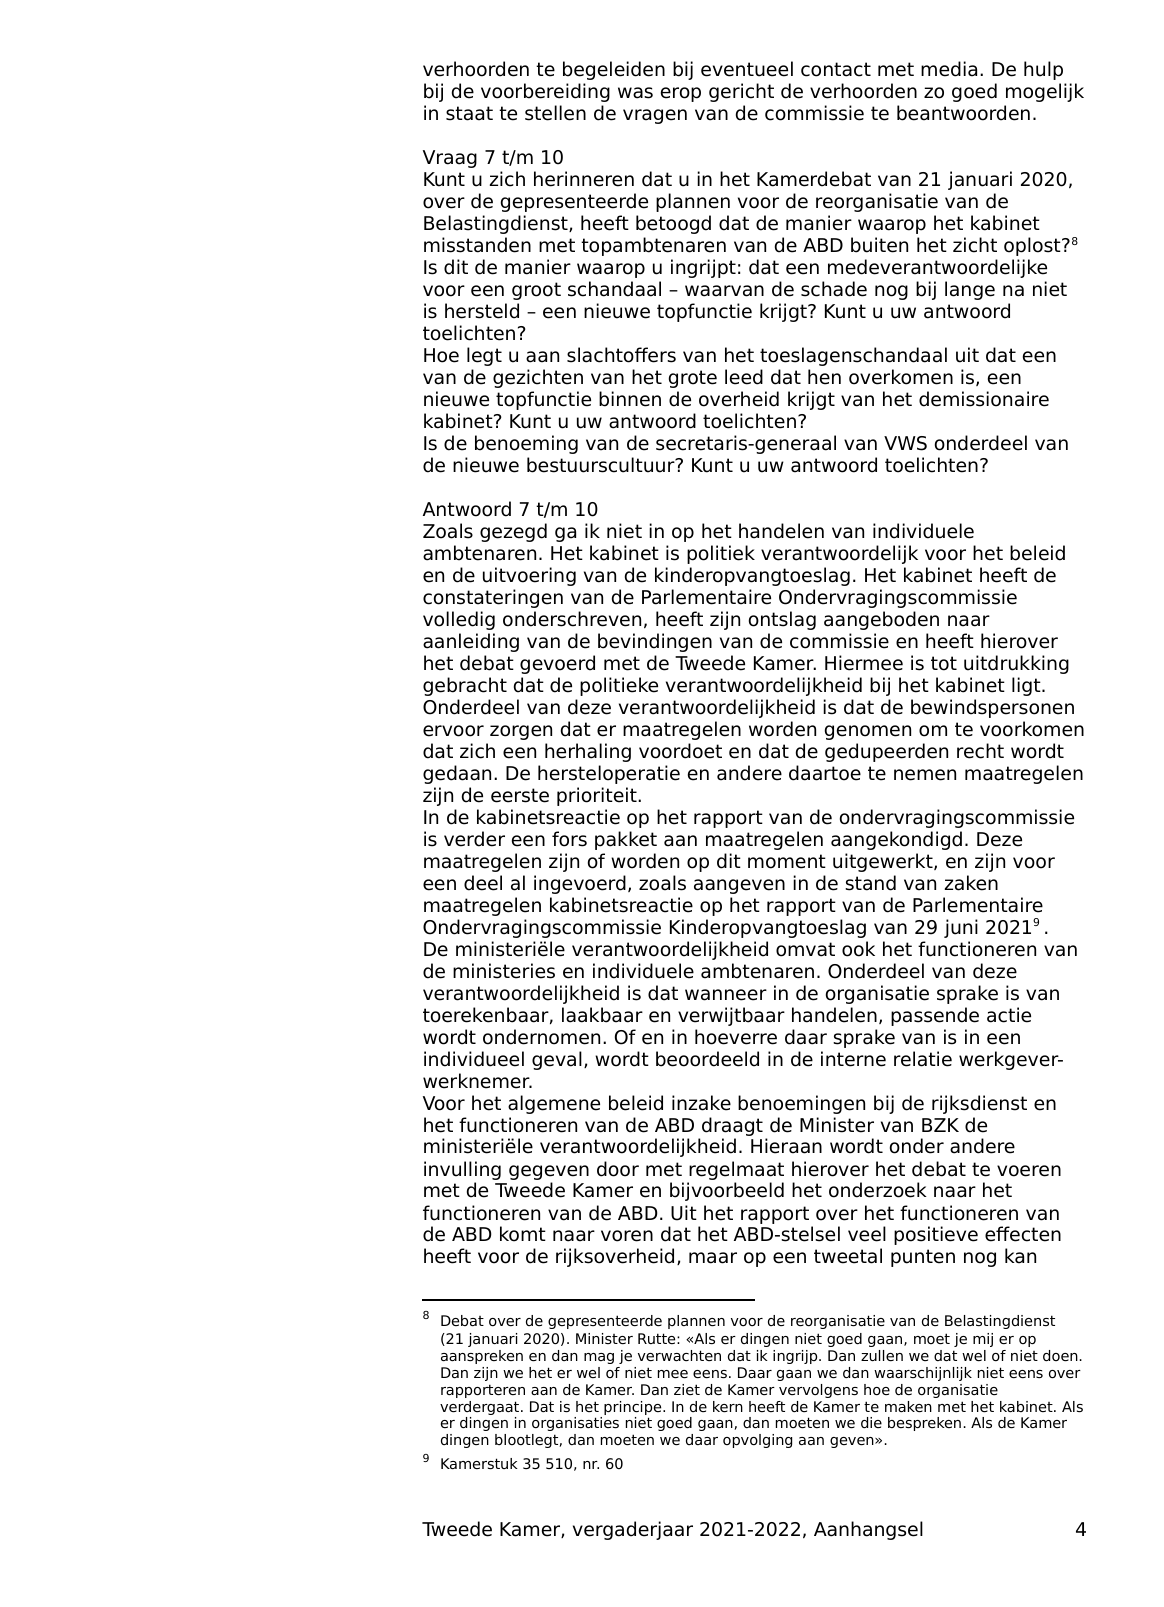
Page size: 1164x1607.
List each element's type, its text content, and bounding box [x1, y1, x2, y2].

text Kamerstuk 35 510, nr. 60 [422, 1452, 1087, 1474]
text Hoe legt u aan slachtoffers van het toeslagenschandaal uit dat een van de gezichten van het grote leed dat hen overkomen is, een nieuwe topfunctie binnen de overheid krijgt van het demissionaire kabinet? Kunt u uw antwoord toelichten? [422, 345, 1087, 433]
text Vraag 7 t/m 10 [422, 147, 1087, 169]
text Is de benoeming van de secretaris-generaal van VWS onderdeel van de nieuwe bestuurscultuur? Kunt u uw antwoord toelichten? [422, 433, 1087, 477]
text Kunt u zich herinneren dat u in het Kamerdebat van 21 januari 2020, over de gepresenteerde plannen voor de reorganisatie van de Belastingdienst, heeft betoogd dat de manier waarop het kabinet misstanden met topambtenaren van de ABD buiten het zicht oplost? [422, 169, 1087, 257]
text In de kabinetsreactie op het rapport van de ondervragingscommissie is verder een fors pakket aan maatregelen aangekondigd. Deze maatregelen zijn of worden op dit moment uitgewerkt, en zijn voor een deel al ingevoerd, zoals aangeven in de stand van zaken maatregelen kabinetsreactie op het rapport van de Parlementaire Ondervragingscommissie Kinderopvangtoeslag van 29 juni 2021. [422, 807, 1087, 939]
text Is dit de manier waarop u ingrijpt: dat een medeverantwoordelijke voor een groot schandaal – waarvan de schade nog bij lange na niet is hersteld – een nieuwe topfunctie krijgt? Kunt u uw antwoord toelichten? [422, 257, 1087, 345]
text verhoorden te begeleiden bij eventueel contact met media. De hulp bij de voorbereiding was erop gericht de verhoorden zo goed mogelijk in staat te stellen de vragen van de commissie te beantwoorden. [422, 59, 1087, 125]
text Zoals gezegd ga ik niet in op het handelen van individuele ambtenaren. Het kabinet is politiek verantwoordelijk voor het beleid en de uitvoering van de kinderopvangtoeslag. Het kabinet heeft de constateringen van de Parlementaire Ondervragingscommissie volledig onderschreven, heeft zijn ontslag aangeboden naar aanleiding van de bevindingen van de commissie en heeft hierover het debat gevoerd met de Tweede Kamer. Hiermee is tot uitdrukking gebracht dat de politieke verantwoordelijkheid bij het kabinet ligt. Onderdeel van deze verantwoordelijkheid is dat de bewindspersonen ervoor zorgen dat er maatregelen worden genomen om te voorkomen dat zich een herhaling voordoet en dat de gedupeerden recht wordt gedaan. De hersteloperatie en andere daartoe te nemen maatregelen zijn de eerste prioriteit. [422, 521, 1087, 807]
text Debat over de gepresenteerde plannen voor de reorganisatie van de Belastingdienst (21 januari 2020). Minister Rutte: «Als er dingen niet goed gaan, moet je mij er op aanspreken en dan mag je verwachten dat ik ingrijp. Dan zullen we dat wel of niet doen. Dan zijn we het er wel of niet mee eens. Daar gaan we dan waarschijnlijk niet eens over rapporteren aan de Kamer. Dan ziet de Kamer vervolgens hoe de organisatie verdergaat. Dat is het principe. In de kern heeft de Kamer te maken met het kabinet. Als er dingen in organisaties niet goed gaan, dan moeten we die bespreken. Als de Kamer dingen blootlegt, dan moeten we daar opvolging aan geven». [422, 1309, 1087, 1449]
text Antwoord 7 t/m 10 [422, 499, 1087, 521]
text De ministeriële verantwoordelijkheid omvat ook het functioneren van de ministeries en individuele ambtenaren. Onderdeel van deze verantwoordelijkheid is dat wanneer in de organisatie sprake is van toerekenbaar, laakbaar en verwijtbaar handelen, passende actie wordt ondernomen. Of en in hoeverre daar sprake van is in een individueel geval, wordt beoordeeld in de interne relatie werkgever-werknemer. [422, 939, 1087, 1092]
text Voor het algemene beleid inzake benoemingen bij de rijksdienst en het functioneren van de ABD draagt de Minister van BZK de ministeriële verantwoordelijkheid. Hieraan wordt onder andere invulling gegeven door met regelmaat hierover het debat te voeren met de Tweede Kamer en bijvoorbeeld het onderzoek naar het functioneren van de ABD. Uit het rapport over het functioneren van de ABD komt naar voren dat het ABD-stelsel veel positieve effecten heeft voor de rijksoverheid, maar op een tweetal punten nog kan [422, 1092, 1087, 1268]
